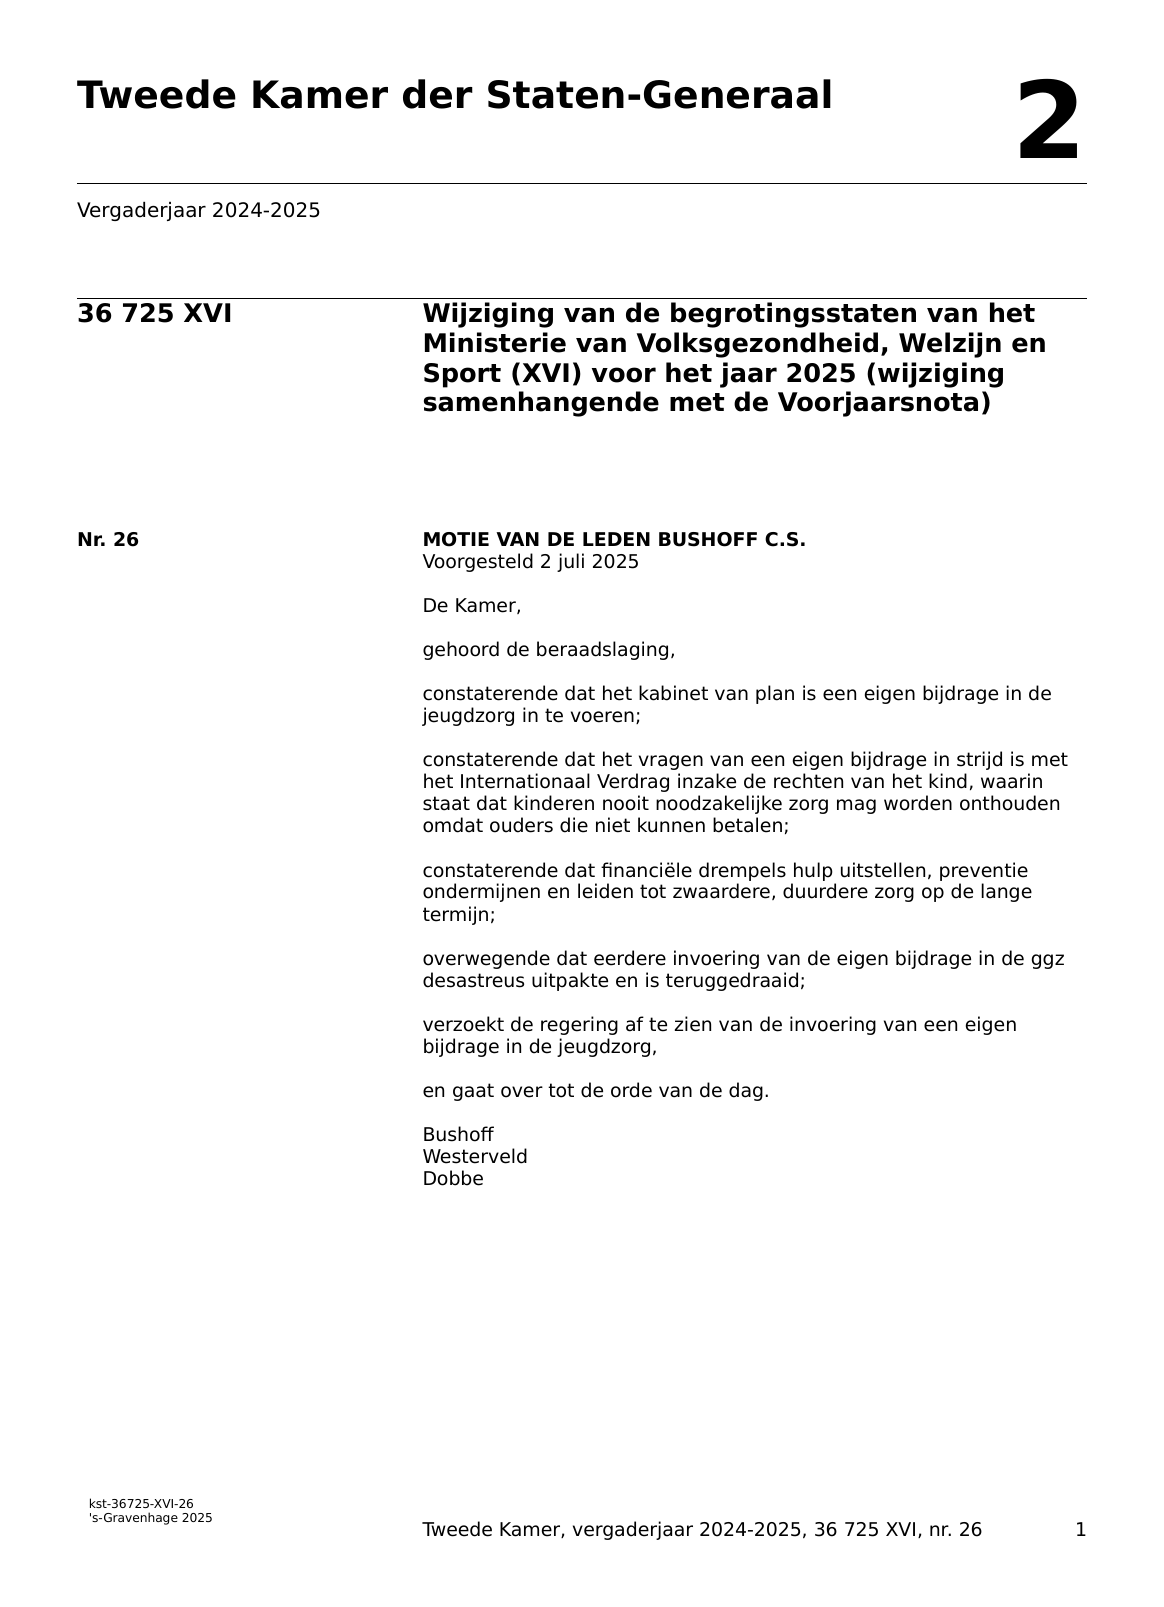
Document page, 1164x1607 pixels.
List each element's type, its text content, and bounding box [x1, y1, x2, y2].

text Bushoff [422, 1124, 1087, 1146]
text constaterende dat financiële drempels hulp uitstellen, preventie ondermijnen en leiden tot zwaardere, duurdere zorg op de lange termijn; [422, 859, 1087, 925]
text Voorgesteld 2 juli 2025 [422, 551, 1087, 573]
text De Kamer, [422, 595, 1087, 617]
text constaterende dat het kabinet van plan is een eigen bijdrage in de jeugdzorg in te voeren; [422, 683, 1087, 727]
subtitle 36 725 XVI Wijziging van de begrotingsstaten van het Ministerie van Volksgezondheid, Welzijn en Sport (XVI) voor het jaar 2025 (wijziging samenhangende met de Voorjaarsnota) [77, 299, 1087, 418]
text gehoord de beraadslaging, [422, 639, 1087, 661]
table_header Tweede Kamer der Staten-Generaal [77, 59, 886, 183]
text constaterende dat het vragen van een eigen bijdrage in strijd is met het Internationaal Verdrag inzake de rechten van het kind, waarin staat dat kinderen nooit noodzakelijke zorg mag worden onthouden omdat ouders die niet kunnen betalen; [422, 749, 1087, 837]
text overwegende dat eerdere invoering van de eigen bijdrage in de ggz desastreus uitpakte en is teruggedraaid; [422, 948, 1087, 992]
table_header 2 [886, 59, 1087, 183]
text verzoekt de regering af te zien van de invoering van een eigen bijdrage in de jeugdzorg, [422, 1014, 1087, 1058]
text Dobbe [422, 1168, 1087, 1190]
text Westerveld [422, 1146, 1087, 1168]
table_cell Vergaderjaar 2024-2025 [77, 184, 1087, 298]
text kst-36725-XVI-26 [88, 1497, 323, 1511]
subtitle Nr. 26 MOTIE VAN DE LEDEN BUSHOFF C.S. [77, 529, 1087, 551]
text en gaat over tot de orde van de dag. [422, 1080, 1087, 1102]
text 's-Gravenhage 2025 [88, 1511, 323, 1525]
